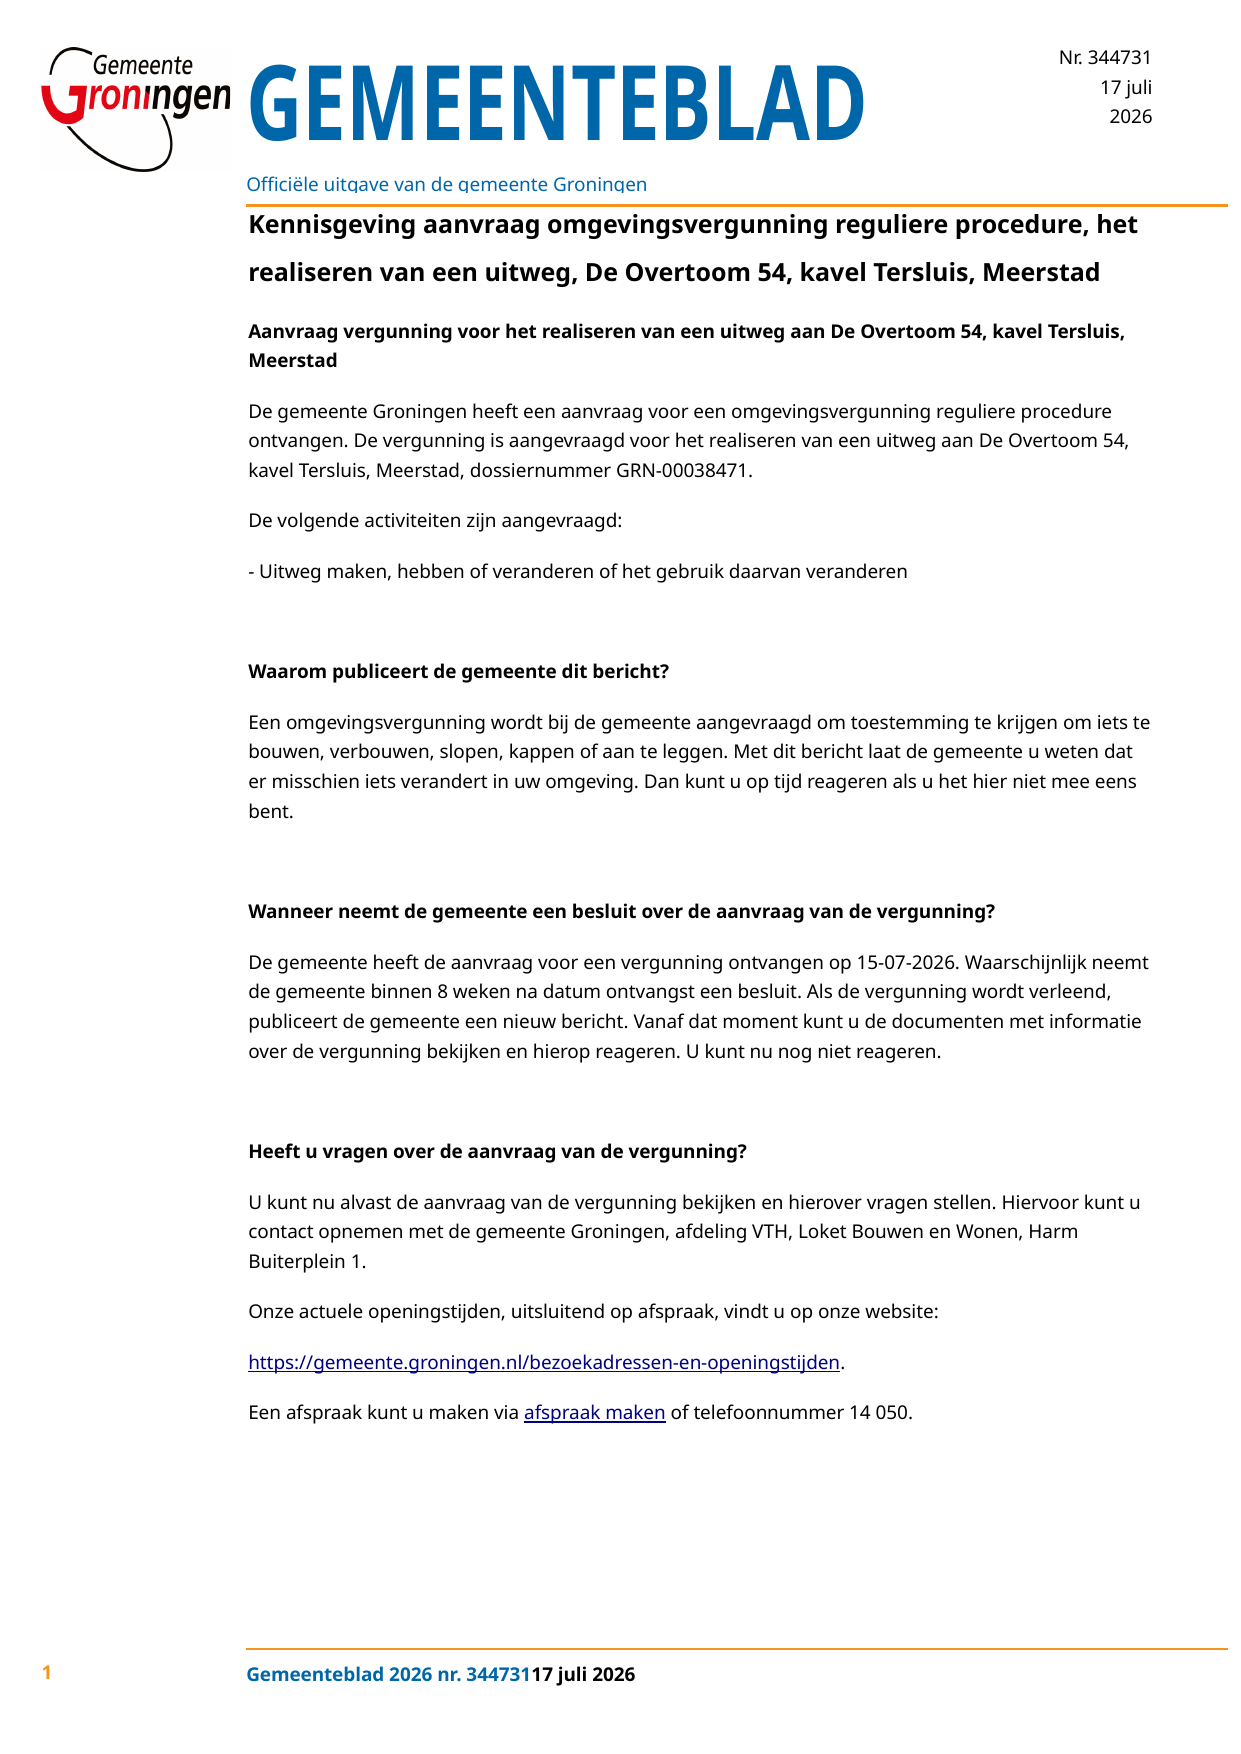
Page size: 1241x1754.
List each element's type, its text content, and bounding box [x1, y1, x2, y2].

text Een afspraak kunt u maken via afspraak maken of telefoonnummer 14 050. [248, 1399, 1152, 1425]
picture [41, 47, 231, 172]
text U kunt nu alvast de aanvraag van de vergunning bekijken en hierover vragen stellen. Hiervoor kunt u contact opnemen met de gemeente Groningen, afdeling VTH, Loket Bouwen en Wonen, Harm Buiterplein 1. [248, 1189, 1152, 1274]
text Een omgevingsvergunning wordt bij de gemeente aangevraagd om toestemming te krijgen om iets te bouwen, verbouwen, slopen, kappen of aan te leggen. Met dit bericht laat de gemeente u weten dat er misschien iets verandert in uw omgeving. Dan kunt u op tijd reageren als u het hier niet mee eens bent. [248, 709, 1152, 824]
text Wanneer neemt de gemeente een besluit over de aanvraag van de vergunning? [248, 899, 1152, 924]
text Kennisgeving aanvraag omgevingsvergunning reguliere procedure, het realiseren van een uitweg, De Overtoom 54, kavel Tersluis, Meerstad [248, 207, 1152, 288]
text Aanvraag vergunning voor het realiseren van een uitweg aan De Overtoom 54, kavel Tersluis, Meerstad [248, 318, 1152, 373]
text De gemeente Groningen heeft een aanvraag voor een omgevingsvergunning reguliere procedure ontvangen. De vergunning is aangevraagd voor het realiseren van een uitweg aan De Overtoom 54, kavel Tersluis, Meerstad, dossiernummer GRN-00038471. [248, 398, 1152, 483]
text Onze actuele openingstijden, uitsluitend op afspraak, vindt u op onze website: [248, 1299, 1152, 1324]
text De volgende activiteiten zijn aangevraagd: [248, 507, 1152, 533]
text De gemeente heeft de aanvraag voor een vergunning ontvangen op 15-07-2026. Waarschijnlijk neemt de gemeente binnen 8 weken na datum ontvangst een besluit. Als de vergunning wordt verleend, publiceert de gemeente een nieuw bericht. Vanaf dat moment kunt u de documenten met informatie over de vergunning bekijken en hierop reageren. U kunt nu nog niet reageren. [248, 949, 1152, 1064]
text https://gemeente.groningen.nl/bezoekadressen-en-openingstijden. [248, 1349, 1152, 1375]
text Heeft u vragen over de aanvraag van de vergunning? [248, 1139, 1152, 1164]
text Waarom publiceert de gemeente dit bericht? [248, 659, 1152, 684]
text - Uitweg maken, hebben of veranderen of het gebruik daarvan veranderen [248, 558, 1152, 584]
